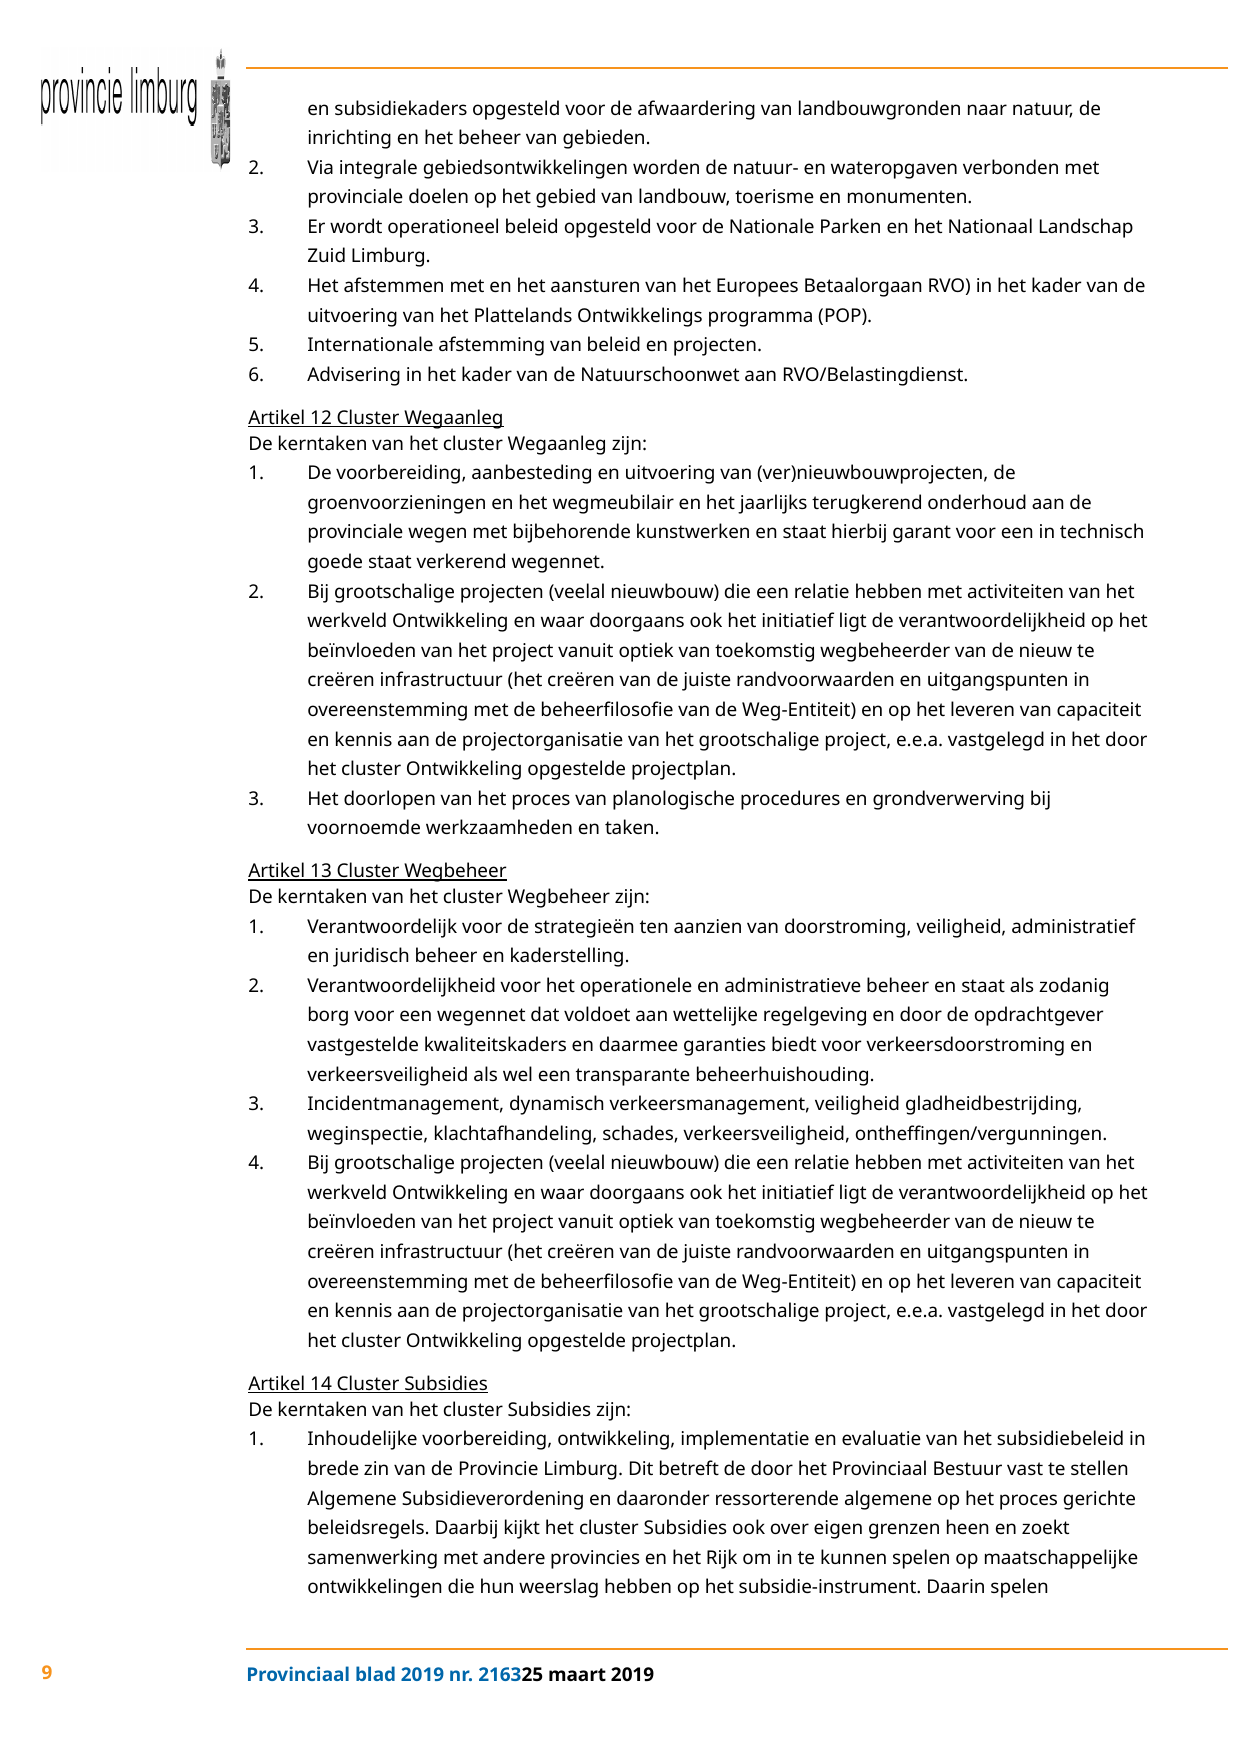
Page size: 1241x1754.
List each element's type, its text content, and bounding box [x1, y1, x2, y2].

picture [41, 47, 231, 172]
list Via integrale gebiedsontwikkelingen worden de natuur- en wateropgaven verbonden met provinciale doelen op het gebied van landbouw, toerisme en monumenten. [248, 154, 1152, 209]
list Verantwoordelijk voor de strategieën ten aanzien van doorstroming, veiligheid, administratief en juridisch beheer en kaderstelling. [248, 913, 1152, 968]
list Verantwoordelijkheid voor het operationele en administratieve beheer en staat als zodanig borg voor een wegennet dat voldoet aan wettelijke regelgeving en door de opdrachtgever vastgestelde kwaliteitskaders en daarmee garanties biedt voor verkeersdoorstroming en verkeersveiligheid als wel een transparante beheerhuishouding. [248, 972, 1152, 1087]
text De kerntaken van het cluster Wegaanleg zijn: [248, 430, 1152, 456]
text Artikel 13 Cluster Wegbeheer [248, 858, 1152, 883]
text Artikel 14 Cluster Subsidies [248, 1370, 1152, 1396]
list Bij grootschalige projecten (veelal nieuwbouw) die een relatie hebben met activiteiten van het werkveld Ontwikkeling en waar doorgaans ook het initiatief ligt de verantwoordelijkheid op het beïnvloeden van het project vanuit optiek van toekomstig wegbeheerder van de nieuw te creëren infrastructuur (het creëren van de juiste randvoorwaarden en uitgangspunten in overeenstemming met de beheerfilosofie van de Weg-Entiteit) en op het leveren van capaciteit en kennis aan de projectorganisatie van het grootschalige project, e.e.a. vastgelegd in het door het cluster Ontwikkeling opgestelde projectplan. [248, 578, 1152, 781]
text De kerntaken van het cluster Subsidies zijn: [248, 1396, 1152, 1422]
list Advisering in het kader van de Natuurschoonwet aan RVO/Belastingdienst. [248, 361, 1152, 387]
list en subsidiekaders opgesteld voor de afwaardering van landbouwgronden naar natuur, de inrichting en het beheer van gebieden. [248, 95, 1152, 150]
list Er wordt operationeel beleid opgesteld voor de Nationale Parken en het Nationaal Landschap Zuid Limburg. [248, 213, 1152, 268]
list De voorbereiding, aanbesteding en uitvoering van (ver)nieuwbouwprojecten, de groenvoorzieningen en het wegmeubilair en het jaarlijks terugkerend onderhoud aan de provinciale wegen met bijbehorende kunstwerken en staat hierbij garant voor een in technisch goede staat verkerend wegennet. [248, 459, 1152, 574]
list Bij grootschalige projecten (veelal nieuwbouw) die een relatie hebben met activiteiten van het werkveld Ontwikkeling en waar doorgaans ook het initiatief ligt de verantwoordelijkheid op het beïnvloeden van het project vanuit optiek van toekomstig wegbeheerder van de nieuw te creëren infrastructuur (het creëren van de juiste randvoorwaarden en uitgangspunten in overeenstemming met de beheerfilosofie van de Weg-Entiteit) en op het leveren van capaciteit en kennis aan de projectorganisatie van het grootschalige project, e.e.a. vastgelegd in het door het cluster Ontwikkeling opgestelde projectplan. [248, 1149, 1152, 1353]
list Het afstemmen met en het aansturen van het Europees Betaalorgaan RVO) in het kader van de uitvoering van het Plattelands Ontwikkelings programma (POP). [248, 272, 1152, 328]
text De kerntaken van het cluster Wegbeheer zijn: [248, 883, 1152, 909]
list Inhoudelijke voorbereiding, ontwikkeling, implementatie en evaluatie van het subsidiebeleid in brede zin van de Provincie Limburg. Dit betreft de door het Provinciaal Bestuur vast te stellen Algemene Subsidieverordening en daaronder ressorterende algemene op het proces gerichte beleidsregels. Daarbij kijkt het cluster Subsidies ook over eigen grenzen heen en zoekt samenwerking met andere provincies en het Rijk om in te kunnen spelen op maatschappelijke ontwikkelingen die hun weerslag hebben op het subsidie-instrument. Daarin spelen [248, 1426, 1152, 1599]
list Internationale afstemming van beleid en projecten. [248, 331, 1152, 357]
list Het doorlopen van het proces van planologische procedures en grondverwerving bij voornoemde werkzaamheden en taken. [248, 785, 1152, 840]
list Incidentmanagement, dynamisch verkeersmanagement, veiligheid gladheidbestrijding, weginspectie, klachtafhandeling, schades, verkeersveiligheid, ontheffingen/vergunningen. [248, 1090, 1152, 1146]
text Artikel 12 Cluster Wegaanleg [248, 404, 1152, 430]
